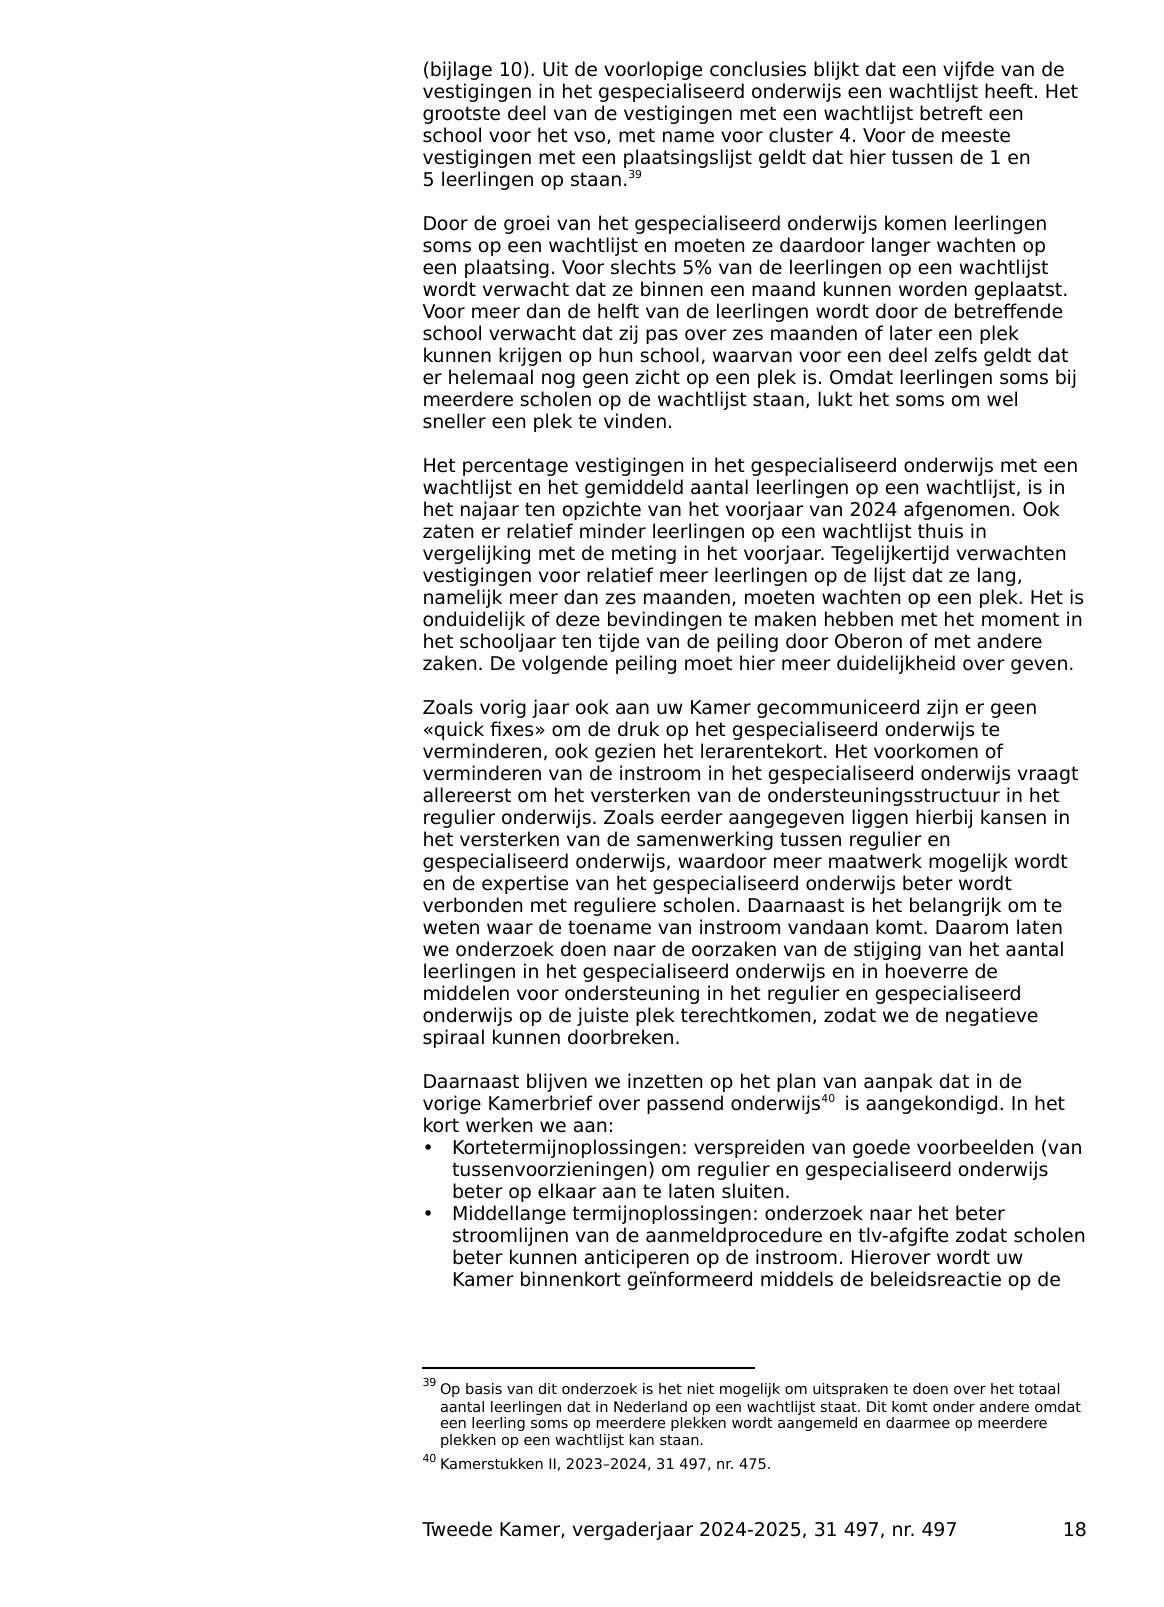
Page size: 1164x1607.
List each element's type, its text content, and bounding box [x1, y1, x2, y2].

text Kamerstukken II, 2023–2024, 31 497, nr. 475. [422, 1452, 1087, 1474]
text Door de groei van het gespecialiseerd onderwijs komen leerlingen soms op een wachtlijst en moeten ze daardoor langer wachten op een plaatsing. Voor slechts 5% van de leerlingen op een wachtlijst wordt verwacht dat ze binnen een maand kunnen worden geplaatst. Voor meer dan de helft van de leerlingen wordt door de betreffende school verwacht dat zij pas over zes maanden of later een plek kunnen krijgen op hun school, waarvan voor een deel zelfs geldt dat er helemaal nog geen zicht op een plek is. Omdat leerlingen soms bij meerdere scholen op de wachtlijst staan, lukt het soms om wel sneller een plek te vinden. [422, 213, 1087, 433]
text Op basis van dit onderzoek is het niet mogelijk om uitspraken te doen over het totaal aantal leerlingen dat in Nederland op een wachtlijst staat. Dit komt onder andere omdat een leerling soms op meerdere plekken wordt aangemeld en daarmee op meerdere plekken op een wachtlijst kan staan. [422, 1377, 1087, 1449]
text • Middellange termijnoplossingen: onderzoek naar het beter stroomlijnen van de aanmeldprocedure en tlv-afgifte zodat scholen beter kunnen anticiperen op de instroom. Hierover wordt uw Kamer binnenkort geïnformeerd middels de beleidsreactie op de [422, 1203, 1087, 1291]
text Zoals vorig jaar ook aan uw Kamer gecommuniceerd zijn er geen «quick fixes» om de druk op het gespecialiseerd onderwijs te verminderen, ook gezien het lerarentekort. Het voorkomen of verminderen van de instroom in het gespecialiseerd onderwijs vraagt allereerst om het versterken van de ondersteuningsstructuur in het regulier onderwijs. Zoals eerder aangegeven liggen hierbij kansen in het versterken van de samenwerking tussen regulier en gespecialiseerd onderwijs, waardoor meer maatwerk mogelijk wordt en de expertise van het gespecialiseerd onderwijs beter wordt verbonden met reguliere scholen. Daarnaast is het belangrijk om te weten waar de toename van instroom vandaan komt. Daarom laten we onderzoek doen naar de oorzaken van de stijging van het aantal leerlingen in het gespecialiseerd onderwijs en in hoeverre de middelen voor ondersteuning in het regulier en gespecialiseerd onderwijs op de juiste plek terechtkomen, zodat we de negatieve spiraal kunnen doorbreken. [422, 697, 1087, 1049]
text (bijlage 10). Uit de voorlopige conclusies blijkt dat een vijfde van de vestigingen in het gespecialiseerd onderwijs een wachtlijst heeft. Het grootste deel van de vestigingen met een wachtlijst betreft een school voor het vso, met name voor cluster 4. Voor de meeste vestigingen met een plaatsingslijst geldt dat hier tussen de 1 en 5 leerlingen op staan. [422, 59, 1087, 191]
text • Kortetermijnoplossingen: verspreiden van goede voorbeelden (van tussenvoorzieningen) om regulier en gespecialiseerd onderwijs beter op elkaar aan te laten sluiten. [422, 1137, 1087, 1203]
text Daarnaast blijven we inzetten op het plan van aanpak dat in de vorige Kamerbrief over passend onderwijs is aangekondigd. In het kort werken we aan: [422, 1071, 1087, 1137]
text Het percentage vestigingen in het gespecialiseerd onderwijs met een wachtlijst en het gemiddeld aantal leerlingen op een wachtlijst, is in het najaar ten opzichte van het voorjaar van 2024 afgenomen. Ook zaten er relatief minder leerlingen op een wachtlijst thuis in vergelijking met de meting in het voorjaar. Tegelijkertijd verwachten vestigingen voor relatief meer leerlingen op de lijst dat ze lang, namelijk meer dan zes maanden, moeten wachten op een plek. Het is onduidelijk of deze bevindingen te maken hebben met het moment in het schooljaar ten tijde van de peiling door Oberon of met andere zaken. De volgende peiling moet hier meer duidelijkheid over geven. [422, 455, 1087, 675]
